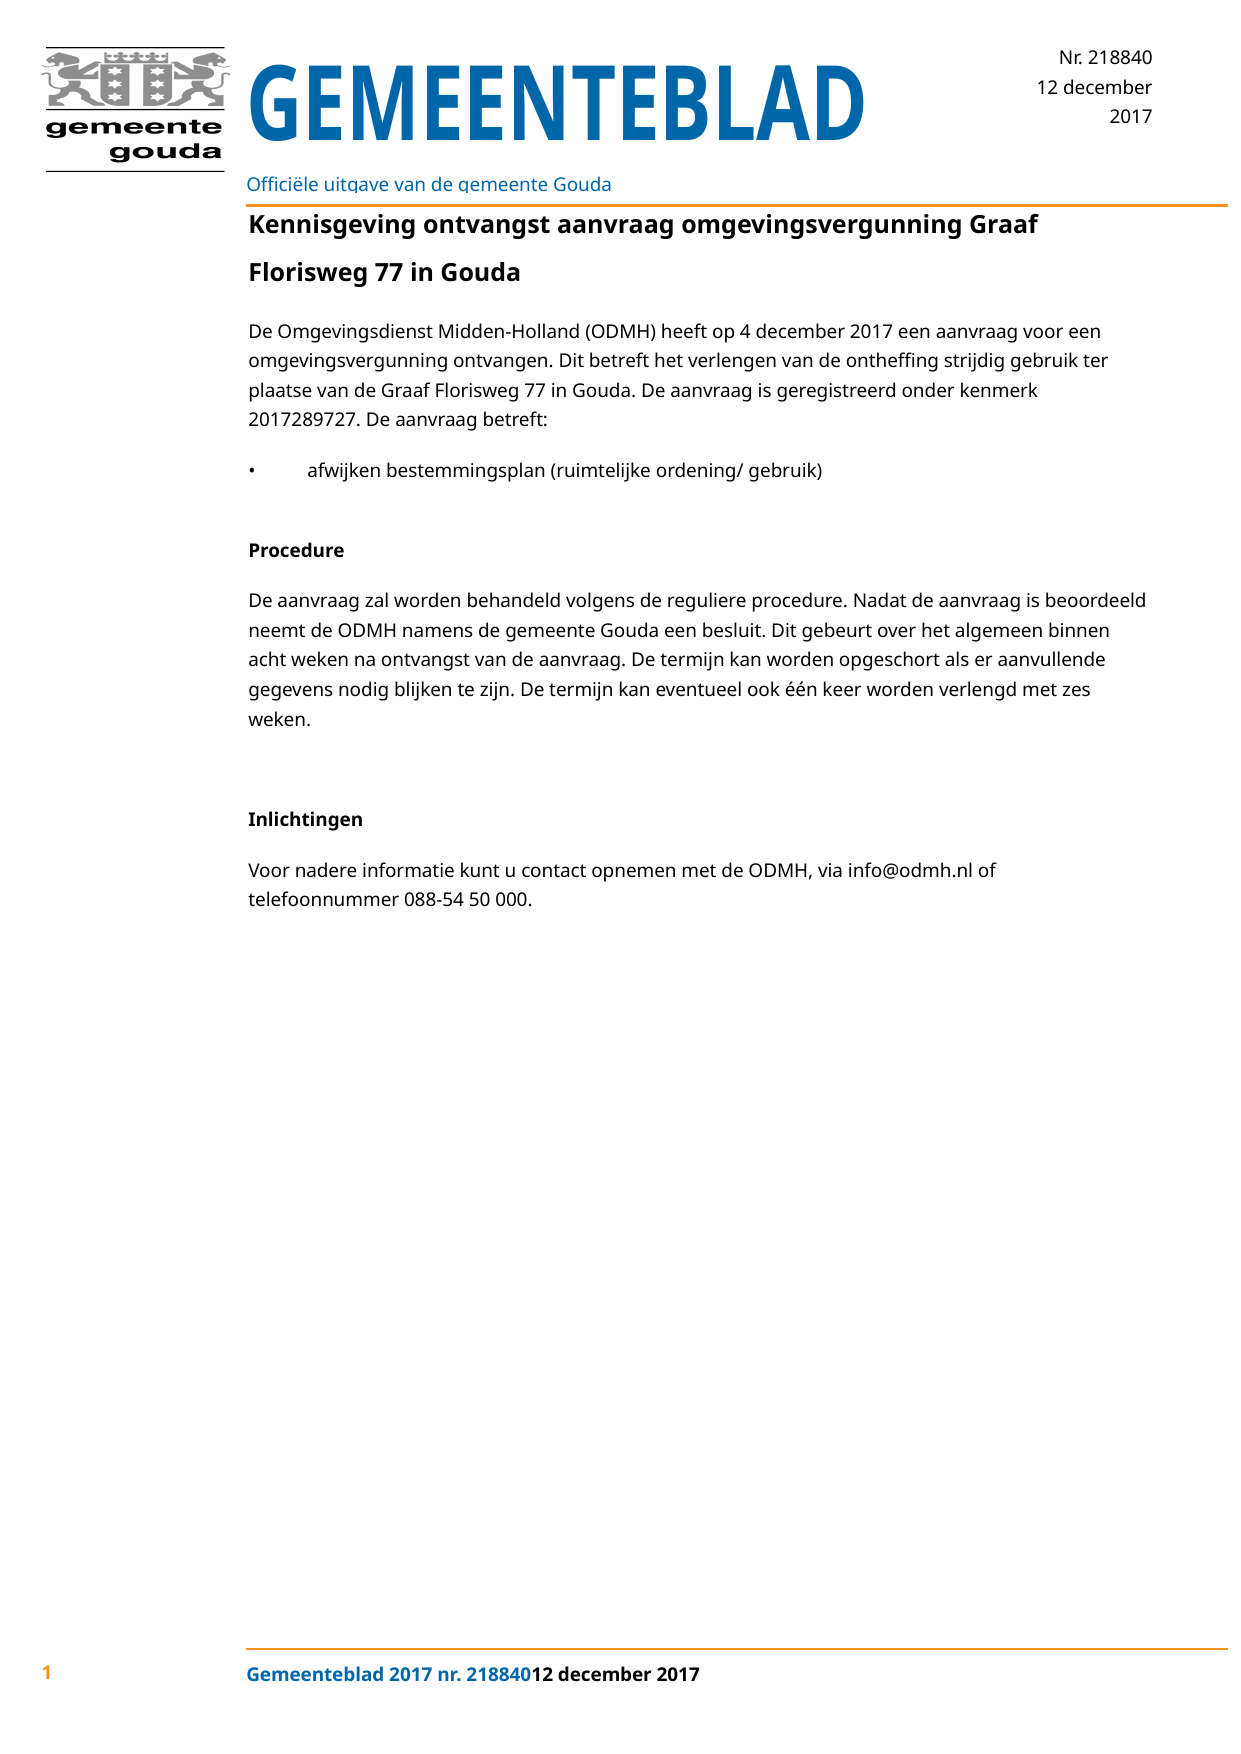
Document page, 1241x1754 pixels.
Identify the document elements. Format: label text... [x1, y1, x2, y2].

text De aanvraag zal worden behandeld volgens de reguliere procedure. Nadat de aanvraag is beoordeeld neemt de ODMH namens de gemeente Gouda een besluit. Dit gebeurt over het algemeen binnen acht weken na ontvangst van de aanvraag. De termijn kan worden opgeschort als er aanvullende gegevens nodig blijken te zijn. De termijn kan eventueel ook één keer worden verlengd met zes weken. [248, 587, 1152, 732]
text Procedure [248, 537, 1152, 563]
text Inlichtingen [248, 807, 1152, 832]
text De Omgevingsdienst Midden-Holland (ODMH) heeft op 4 december 2017 een aanvraag voor een omgevingsvergunning ontvangen. Dit betreft het verlengen van de ontheffing strijdig gebruik ter plaatse van de Graaf Florisweg 77 in Gouda. De aanvraag is geregistreerd onder kenmerk 2017289727. De aanvraag betreft: [248, 318, 1152, 432]
text Voor nadere informatie kunt u contact opnemen met de ODMH, via info@odmh.nl of telefoonnummer 088-54 50 000. [248, 857, 1152, 912]
picture [41, 47, 231, 172]
list afwijken bestemmingsplan (ruimtelijke ordening/ gebruik) [248, 457, 1152, 483]
text Kennisgeving ontvangst aanvraag omgevingsvergunning Graaf Florisweg 77 in Gouda [248, 207, 1152, 288]
